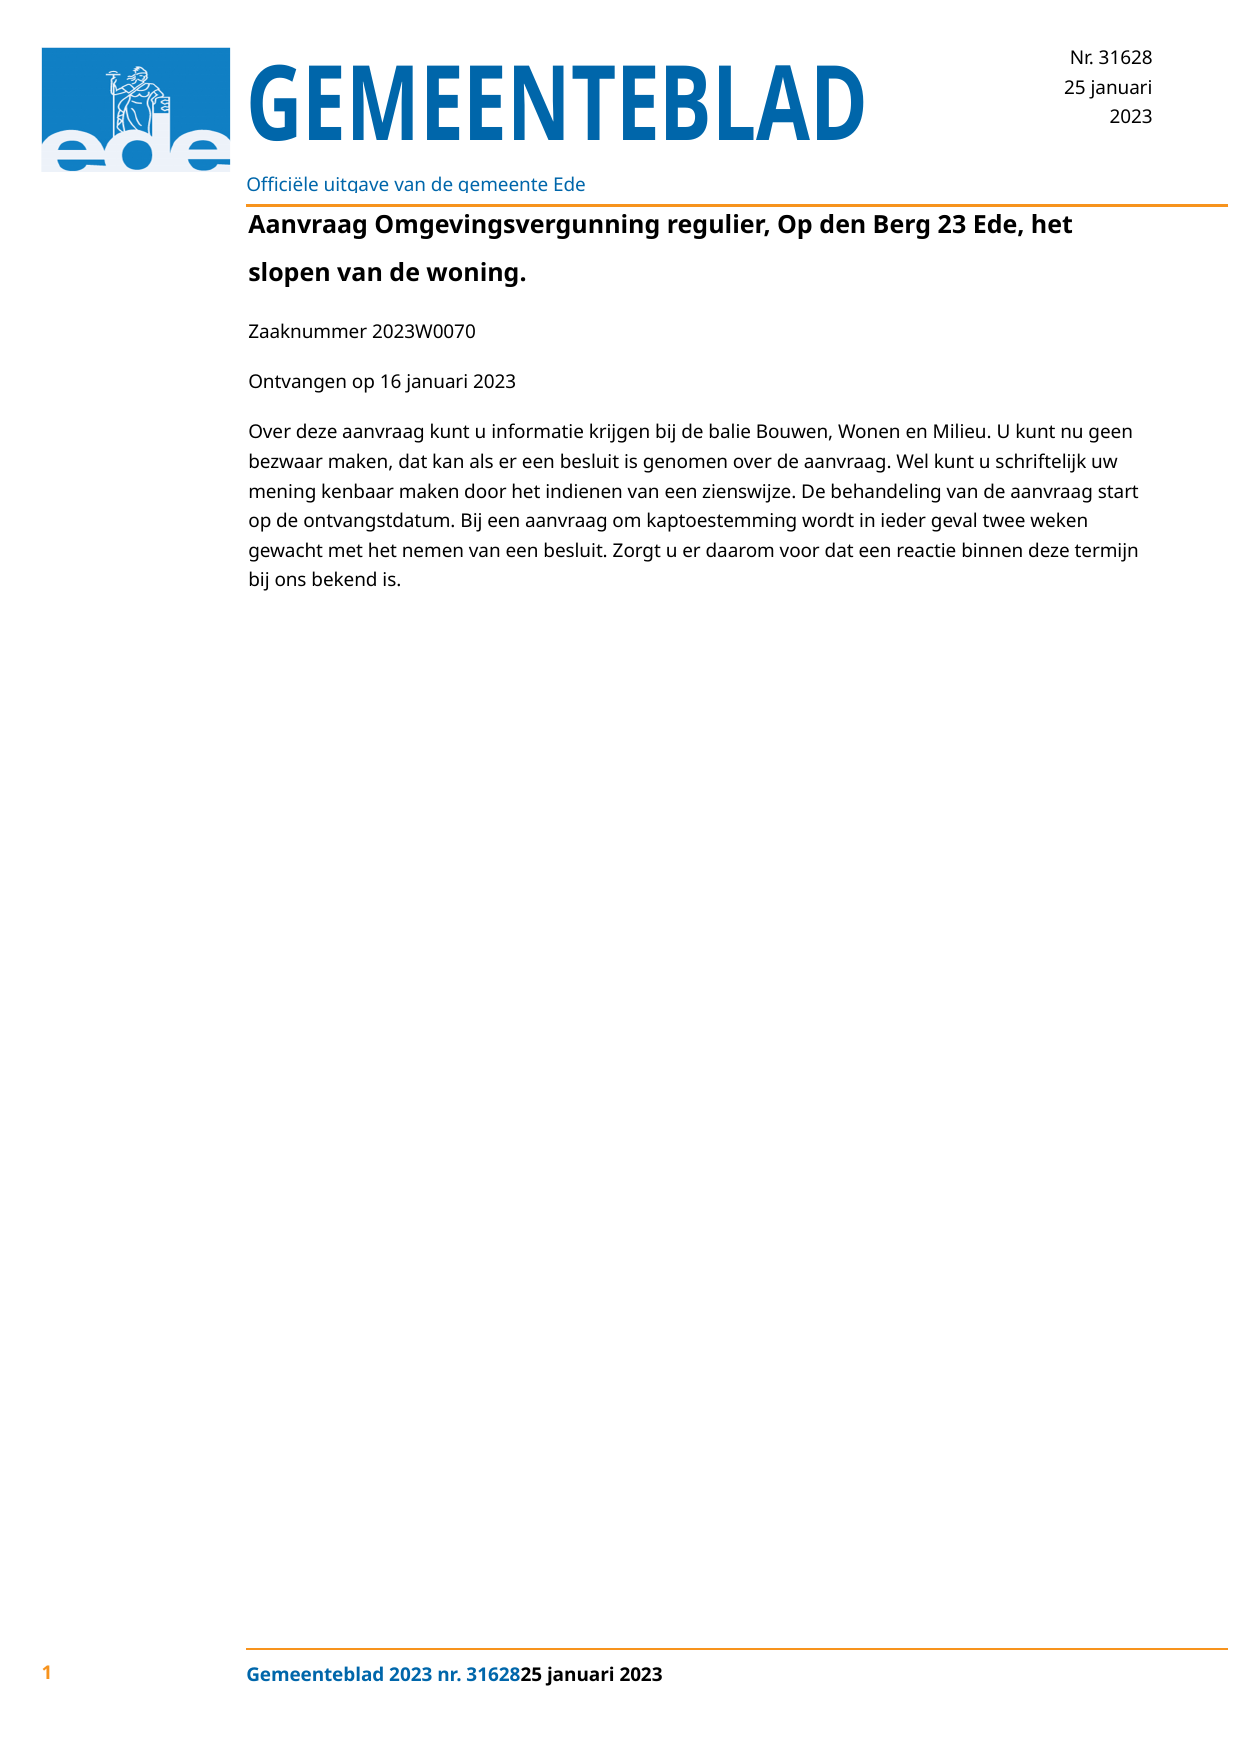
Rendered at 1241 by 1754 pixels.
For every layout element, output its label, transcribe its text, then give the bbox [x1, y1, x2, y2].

picture [41, 47, 231, 172]
text Aanvraag Omgevingsvergunning regulier, Op den Berg 23 Ede, het slopen van de woning. [248, 207, 1152, 288]
text Zaaknummer 2023W0070 [248, 318, 1152, 344]
text Over deze aanvraag kunt u informatie krijgen bij de balie Bouwen, Wonen en Milieu. U kunt nu geen bezwaar maken, dat kan als er een besluit is genomen over de aanvraag. Wel kunt u schriftelijk uw mening kenbaar maken door het indienen van een zienswijze. De behandeling van de aanvraag start op de ontvangstdatum. Bij een aanvraag om kaptoestemming wordt in ieder geval twee weken gewacht met het nemen van een besluit. Zorgt u er daarom voor dat een reactie binnen deze termijn bij ons bekend is. [248, 419, 1152, 592]
text Ontvangen op 16 januari 2023 [248, 368, 1152, 394]
